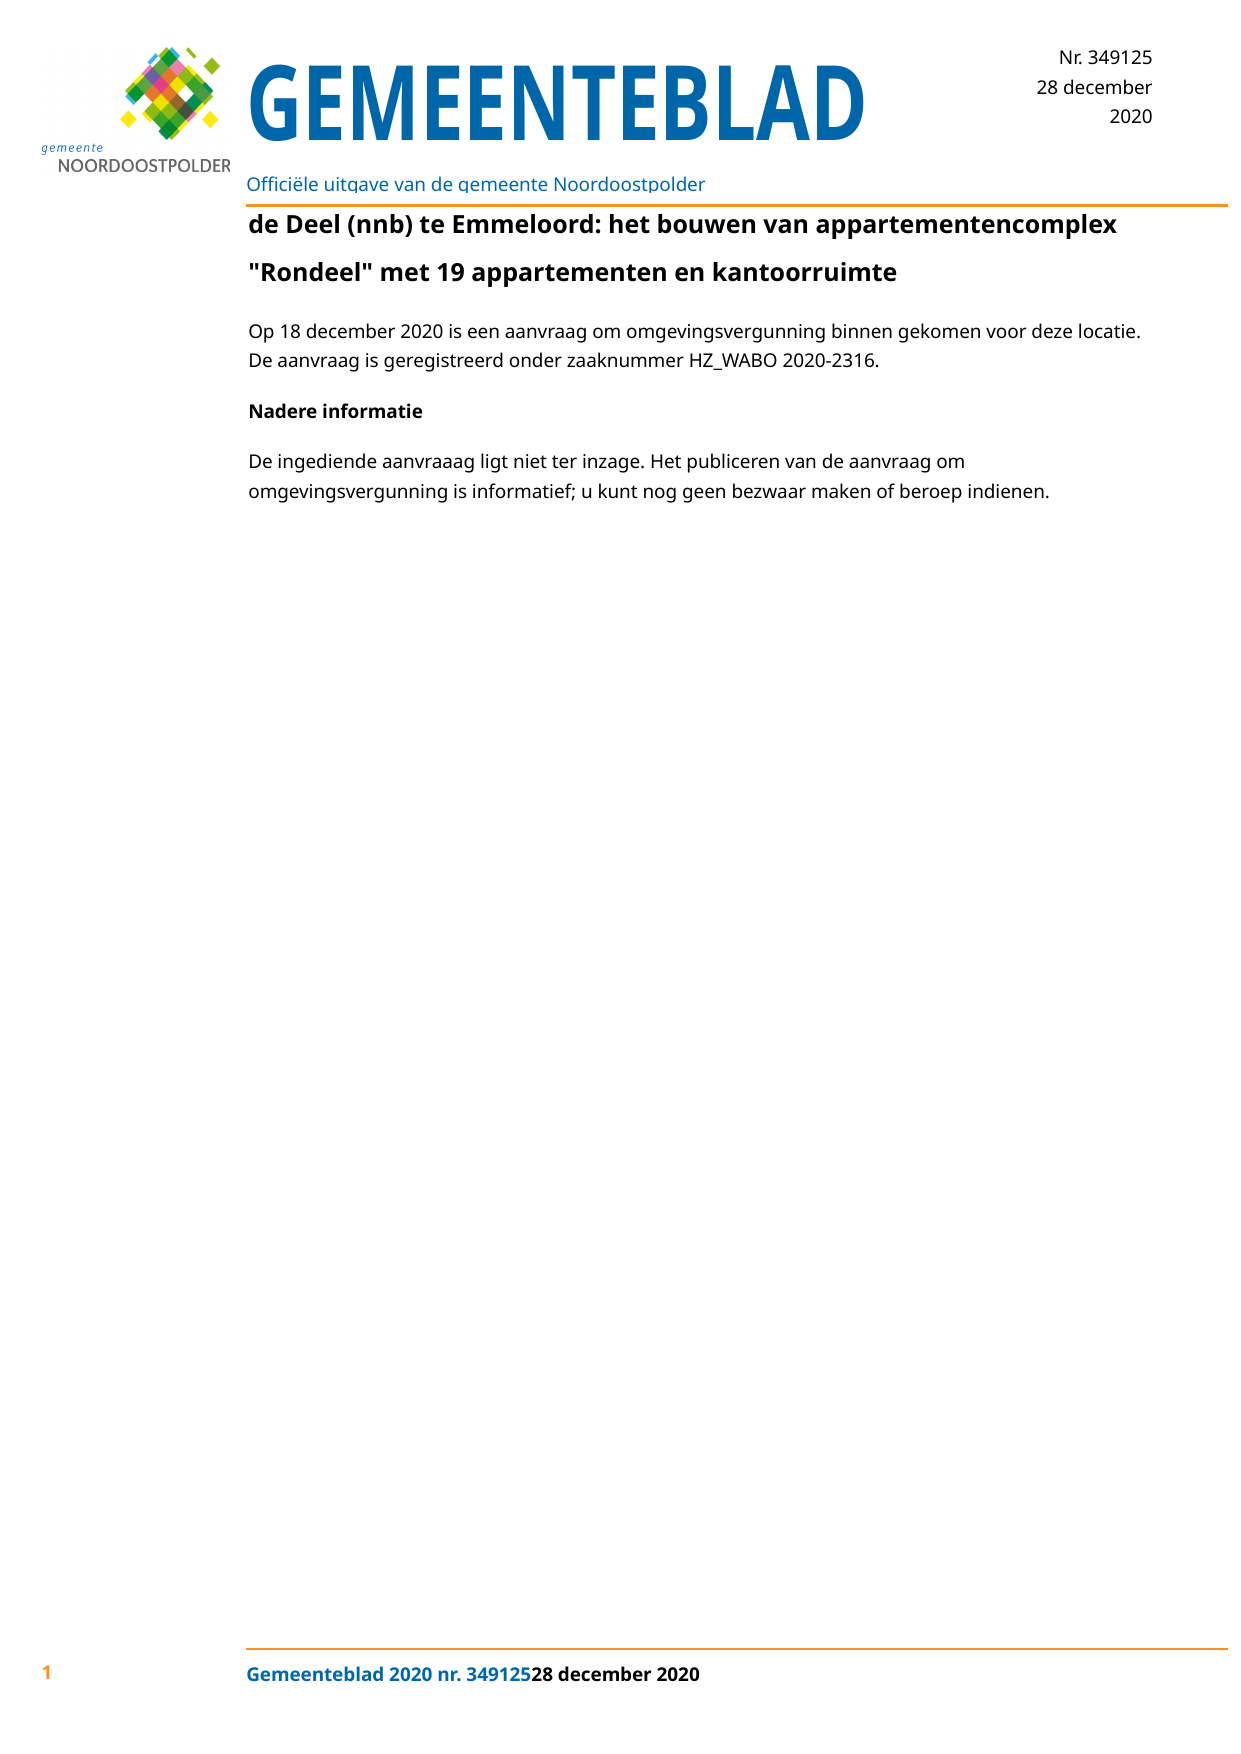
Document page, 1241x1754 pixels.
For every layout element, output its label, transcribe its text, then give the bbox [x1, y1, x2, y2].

picture [41, 47, 231, 172]
text de Deel (nnb) te Emmeloord: het bouwen van appartementencomplex "Rondeel" met 19 appartementen en kantoorruimte [248, 207, 1152, 288]
text Nadere informatie [248, 398, 1152, 424]
text De ingediende aanvraaag ligt niet ter inzage. Het publiceren van de aanvraag om omgevingsvergunning is informatief; u kunt nog geen bezwaar maken of beroep indienen. [248, 448, 1152, 504]
text Op 18 december 2020 is een aanvraag om omgevingsvergunning binnen gekomen voor deze locatie. De aanvraag is geregistreerd onder zaaknummer HZ_WABO 2020-2316. [248, 318, 1152, 373]
